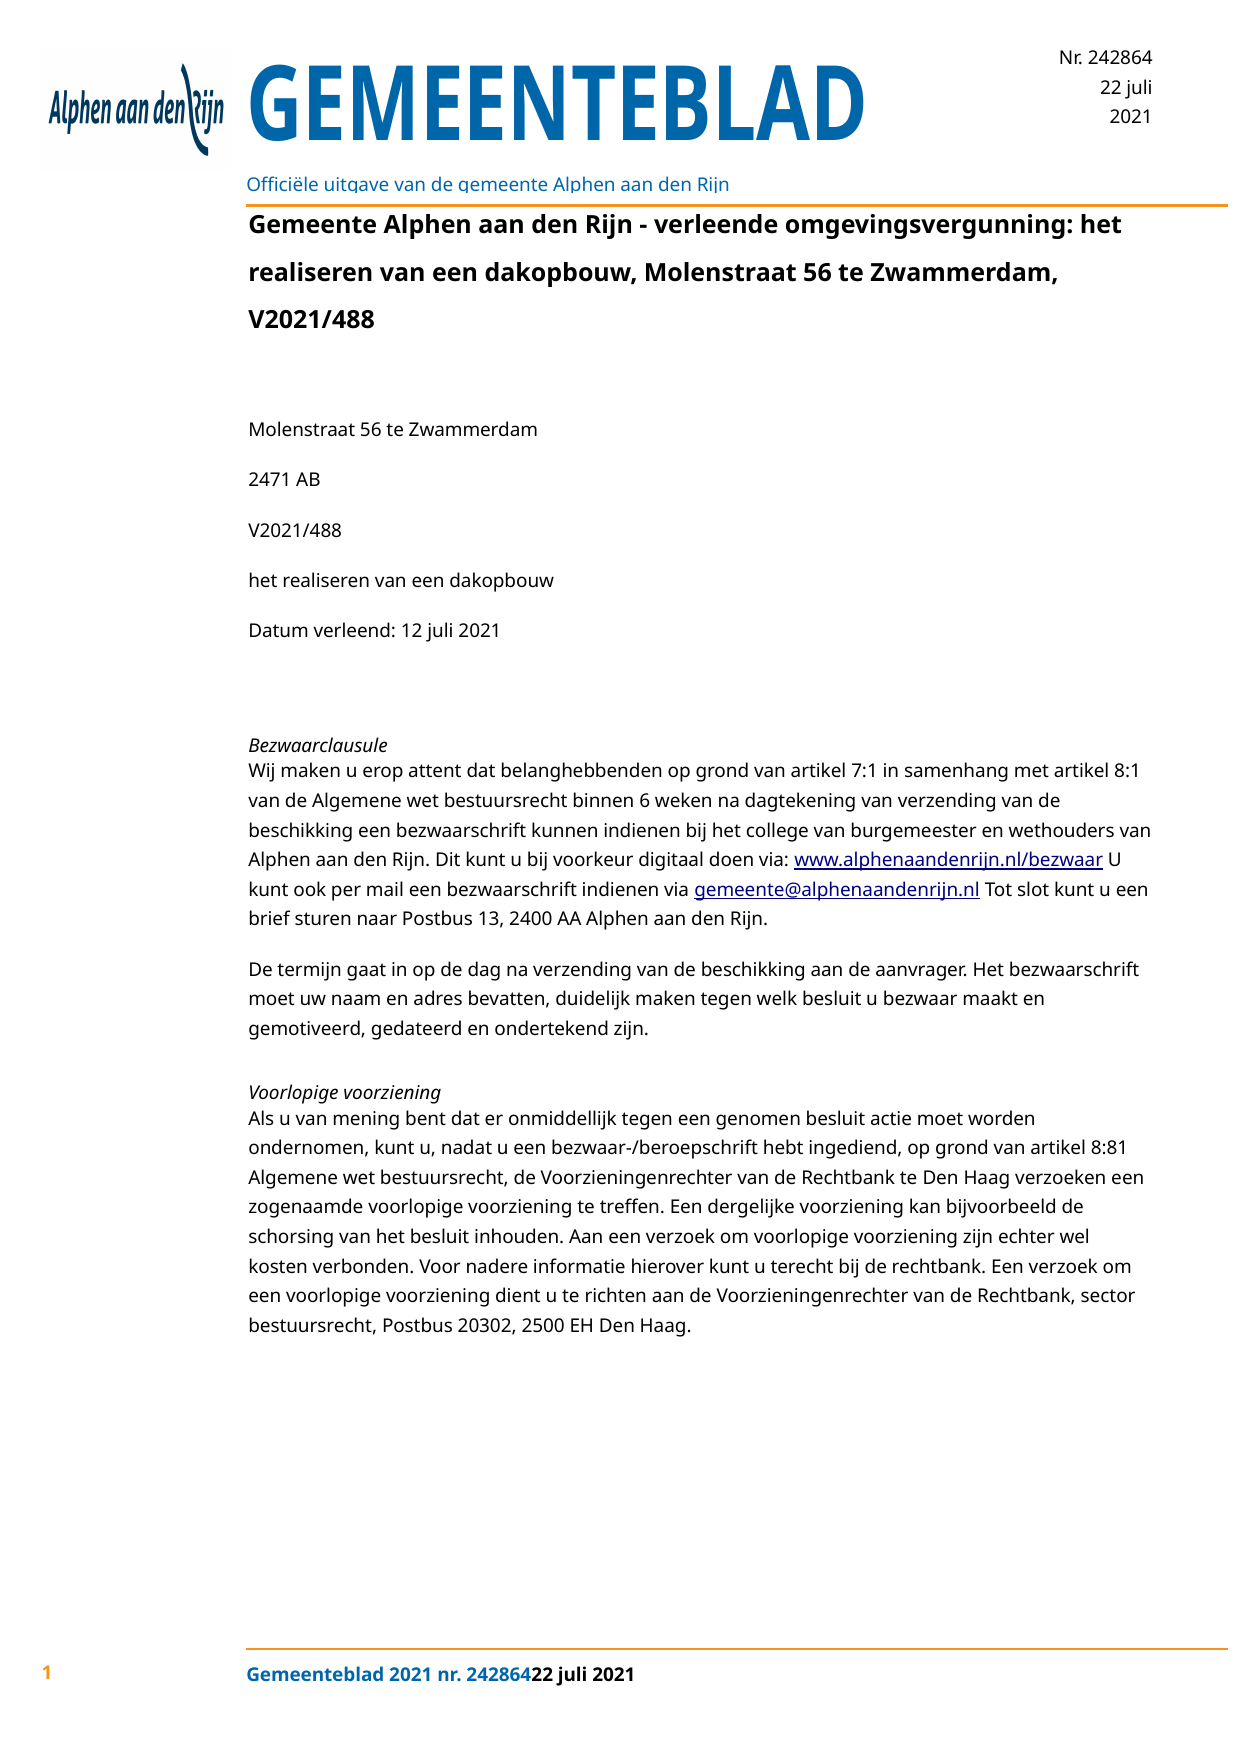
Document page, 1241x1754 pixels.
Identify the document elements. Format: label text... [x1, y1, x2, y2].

picture [41, 47, 231, 172]
text De termijn gaat in op de dag na verzending van de beschikking aan de aanvrager. Het bezwaarschrift moet uw naam en adres bevatten, duidelijk maken tegen welk besluit u bezwaar maakt en gemotiveerd, gedateerd en ondertekend zijn. [248, 956, 1152, 1041]
text het realiseren van een dakopbouw [248, 567, 1152, 593]
text 2471 AB [248, 466, 1152, 492]
text Bezwaarclausule [248, 732, 1152, 758]
text V2021/488 [248, 517, 1152, 542]
text Molenstraat 56 te Zwammerdam [248, 416, 1152, 442]
text Wij maken u erop attent dat belanghebbenden op grond van artikel 7:1 in samenhang met artikel 8:1 van de Algemene wet bestuursrecht binnen 6 weken na dagtekening van verzending van de beschikking een bezwaarschrift kunnen indienen bij het college van burgemeester en wethouders van Alphen aan den Rijn. Dit kunt u bij voorkeur digitaal doen via: www.alphenaandenrijn.nl/bezwaar U kunt ook per mail een bezwaarschrift indienen via gemeente@alphenaandenrijn.nl Tot slot kunt u een brief sturen naar Postbus 13, 2400 AA Alphen aan den Rijn. [248, 758, 1152, 931]
text Voorlopige voorziening [248, 1079, 1152, 1105]
text Datum verleend: 12 juli 2021 [248, 618, 1152, 643]
text Als u van mening bent dat er onmiddellijk tegen een genomen besluit actie moet worden ondernomen, kunt u, nadat u een bezwaar-/beroepschrift hebt ingediend, op grond van artikel 8:81 Algemene wet bestuursrecht, de Voorzieningenrechter van de Rechtbank te Den Haag verzoeken een zogenaamde voorlopige voorziening te treffen. Een dergelijke voorziening kan bijvoorbeeld de schorsing van het besluit inhouden. Aan een verzoek om voorlopige voorziening zijn echter wel kosten verbonden. Voor nadere informatie hierover kunt u terecht bij de rechtbank. Een verzoek om een voorlopige voorziening dient u te richten aan de Voorzieningenrechter van de Rechtbank, sector bestuursrecht, Postbus 20302, 2500 EH Den Haag. [248, 1105, 1152, 1338]
text Gemeente Alphen aan den Rijn - verleende omgevingsvergunning: het realiseren van een dakopbouw, Molenstraat 56 te Zwammerdam, V2021/488 [248, 207, 1152, 336]
